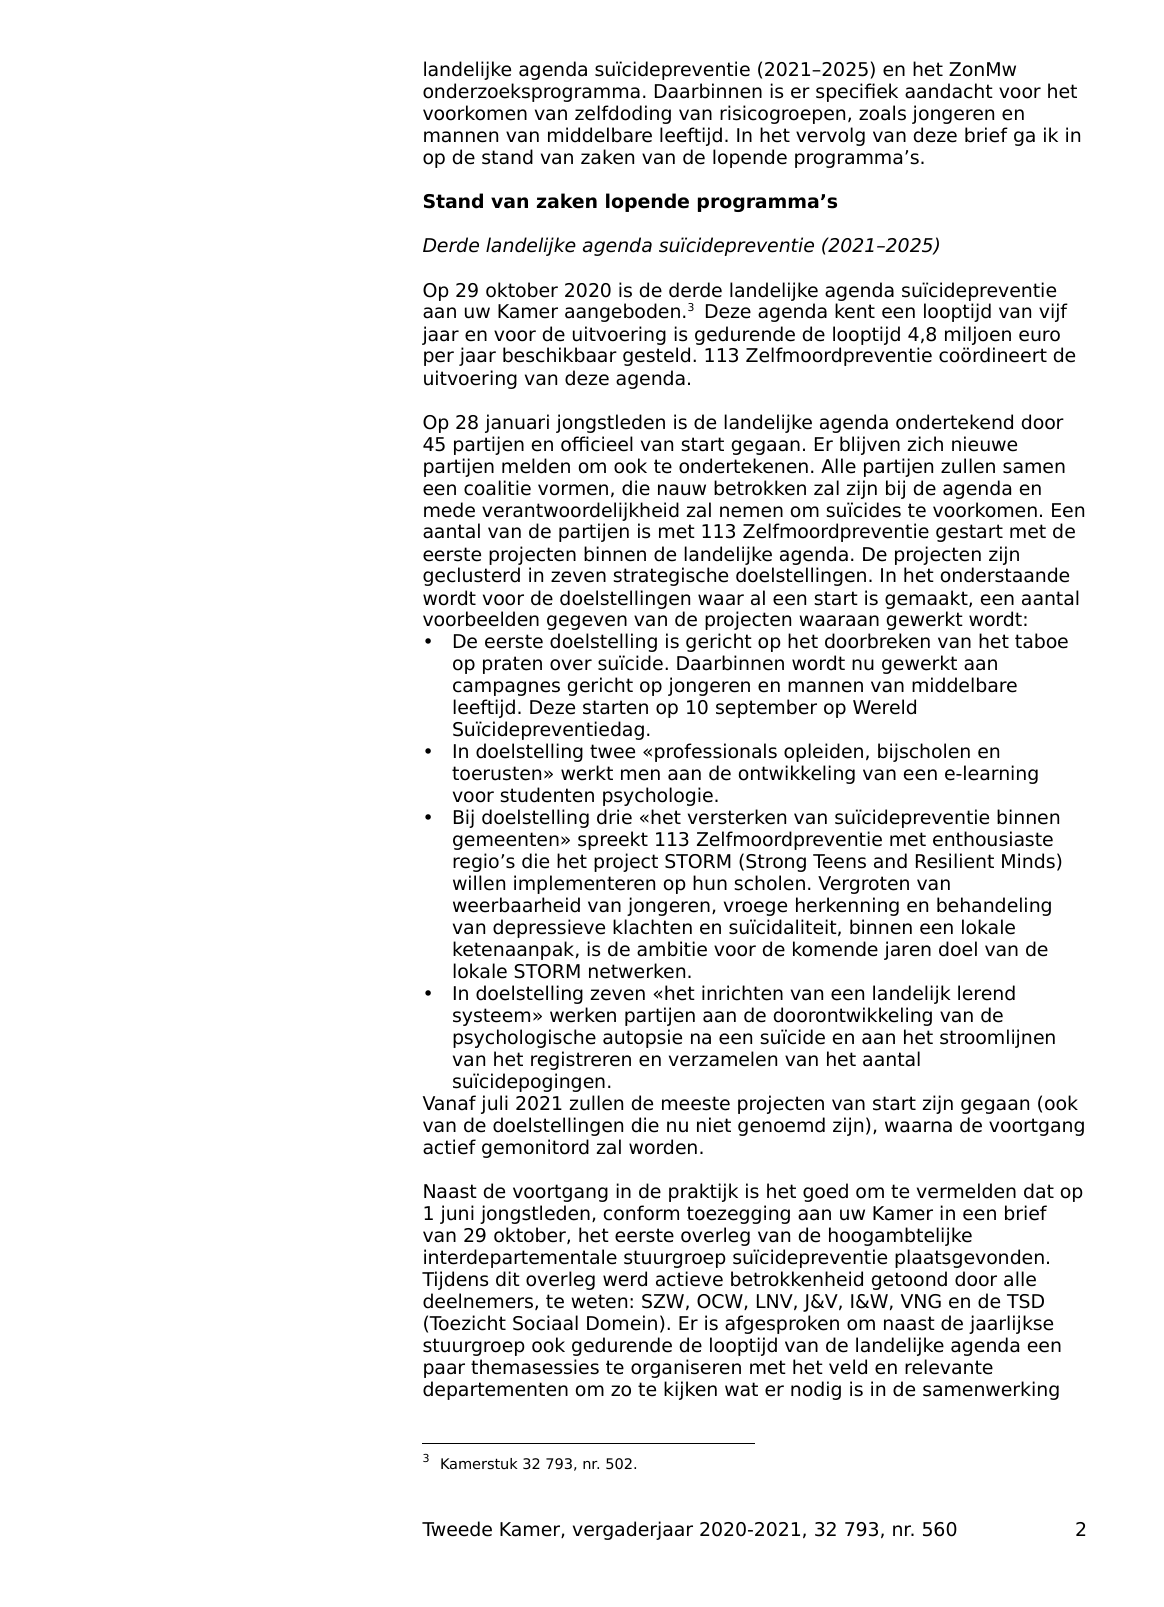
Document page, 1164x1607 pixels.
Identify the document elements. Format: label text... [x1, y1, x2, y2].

text • In doelstelling twee «professionals opleiden, bijscholen en toerusten» werkt men aan de ontwikkeling van een e-learning voor studenten psychologie. [422, 741, 1087, 807]
text Op 29 oktober 2020 is de derde landelijke agenda suïcidepreventie aan uw Kamer aangeboden. Deze agenda kent een looptijd van vijf jaar en voor de uitvoering is gedurende de looptijd 4,8 miljoen euro per jaar beschikbaar gesteld. 113 Zelfmoordpreventie coördineert de uitvoering van deze agenda. [422, 279, 1087, 389]
subtitle Derde landelijke agenda suïcidepreventie (2021–2025) [422, 235, 1087, 257]
subtitle Stand van zaken lopende programma’s [422, 191, 1087, 213]
text • De eerste doelstelling is gericht op het doorbreken van het taboe op praten over suïcide. Daarbinnen wordt nu gewerkt aan campagnes gericht op jongeren en mannen van middelbare leeftijd. Deze starten op 10 september op Wereld Suïcidepreventiedag. [422, 631, 1087, 741]
text Vanaf juli 2021 zullen de meeste projecten van start zijn gegaan (ook van de doelstellingen die nu niet genoemd zijn), waarna de voortgang actief gemonitord zal worden. [422, 1093, 1087, 1159]
text Kamerstuk 32 793, nr. 502. [422, 1452, 1087, 1474]
text • Bij doelstelling drie «het versterken van suïcidepreventie binnen gemeenten» spreekt 113 Zelfmoordpreventie met enthousiaste regio’s die het project STORM (Strong Teens and Resilient Minds) willen implementeren op hun scholen. Vergroten van weerbaarheid van jongeren, vroege herkenning en behandeling van depressieve klachten en suïcidaliteit, binnen een lokale ketenaanpak, is de ambitie voor de komende jaren doel van de lokale STORM netwerken. [422, 807, 1087, 983]
text Op 28 januari jongstleden is de landelijke agenda ondertekend door 45 partijen en officieel van start gegaan. Er blijven zich nieuwe partijen melden om ook te ondertekenen. Alle partijen zullen samen een coalitie vormen, die nauw betrokken zal zijn bij de agenda en mede verantwoordelijkheid zal nemen om suïcides te voorkomen. Een aantal van de partijen is met 113 Zelfmoordpreventie gestart met de eerste projecten binnen de landelijke agenda. De projecten zijn geclusterd in zeven strategische doelstellingen. In het onderstaande wordt voor de doelstellingen waar al een start is gemaakt, een aantal voorbeelden gegeven van de projecten waaraan gewerkt wordt: [422, 412, 1087, 631]
text • In doelstelling zeven «het inrichten van een landelijk lerend systeem» werken partijen aan de doorontwikkeling van de psychologische autopsie na een suïcide en aan het stroomlijnen van het registreren en verzamelen van het aantal suïcidepogingen. [422, 983, 1087, 1093]
text landelijke agenda suïcidepreventie (2021–2025) en het ZonMw onderzoeksprogramma. Daarbinnen is er specifiek aandacht voor het voorkomen van zelfdoding van risicogroepen, zoals jongeren en mannen van middelbare leeftijd. In het vervolg van deze brief ga ik in op de stand van zaken van de lopende programma’s. [422, 59, 1087, 169]
text Naast de voortgang in de praktijk is het goed om te vermelden dat op 1 juni jongstleden, conform toezegging aan uw Kamer in een brief van 29 oktober, het eerste overleg van de hoogambtelijke interdepartementale stuurgroep suïcidepreventie plaatsgevonden. Tijdens dit overleg werd actieve betrokkenheid getoond door alle deelnemers, te weten: SZW, OCW, LNV, J&V, I&W, VNG en de TSD (Toezicht Sociaal Domein). Er is afgesproken om naast de jaarlijkse stuurgroep ook gedurende de looptijd van de landelijke agenda een paar themasessies te organiseren met het veld en relevante departementen om zo te kijken wat er nodig is in de samenwerking [422, 1181, 1087, 1401]
